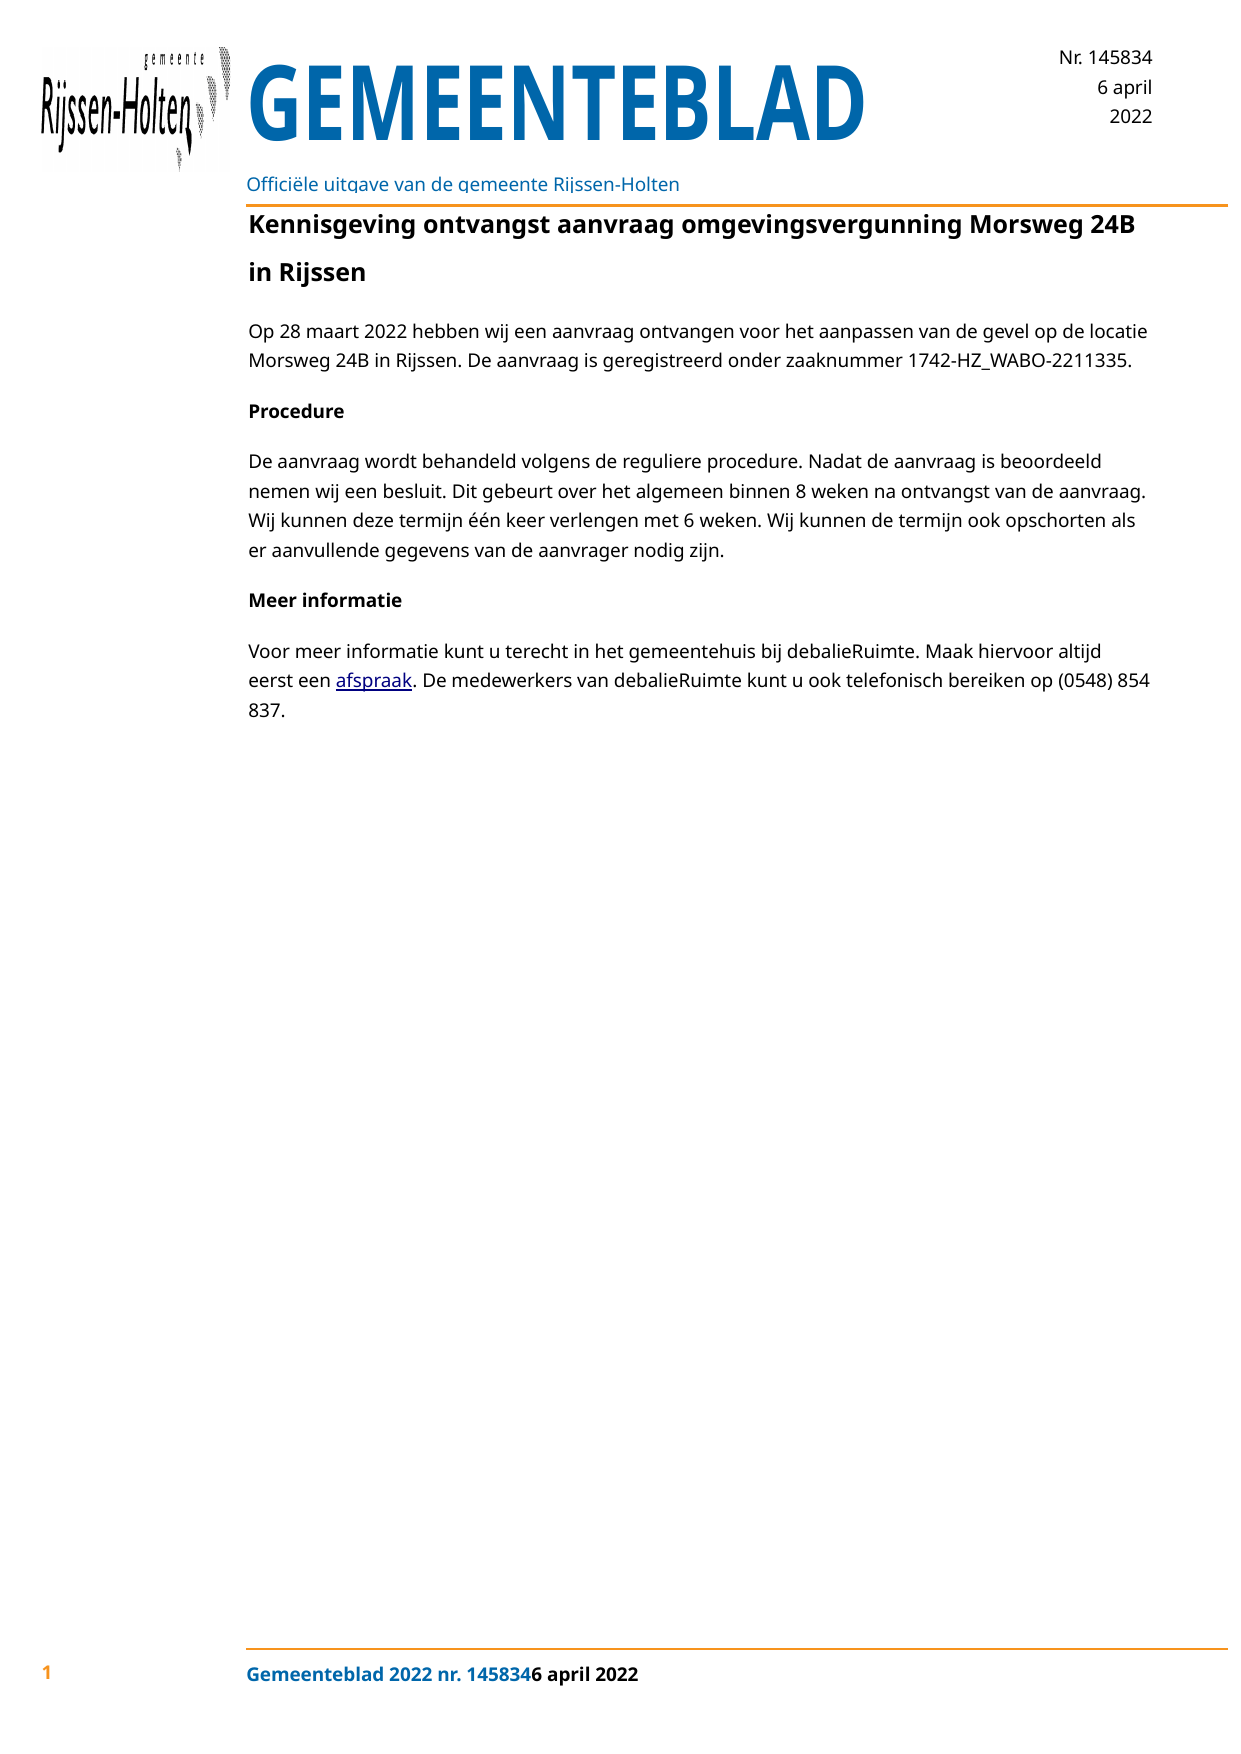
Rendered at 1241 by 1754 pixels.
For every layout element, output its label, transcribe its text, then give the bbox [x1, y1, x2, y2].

text Procedure [248, 398, 1152, 424]
text De aanvraag wordt behandeld volgens de reguliere procedure. Nadat de aanvraag is beoordeeld nemen wij een besluit. Dit gebeurt over het algemeen binnen 8 weken na ontvangst van de aanvraag. Wij kunnen deze termijn één keer verlengen met 6 weken. Wij kunnen de termijn ook opschorten als er aanvullende gegevens van de aanvrager nodig zijn. [248, 448, 1152, 563]
text Op 28 maart 2022 hebben wij een aanvraag ontvangen voor het aanpassen van de gevel op de locatie Morsweg 24B in Rijssen. De aanvraag is geregistreerd onder zaaknummer 1742-HZ_WABO-2211335. [248, 318, 1152, 373]
text Meer informatie [248, 587, 1152, 613]
picture [41, 47, 231, 172]
text Voor meer informatie kunt u terecht in het gemeentehuis bij debalieRuimte. Maak hiervoor altijd eerst een afspraak. De medewerkers van debalieRuimte kunt u ook telefonisch bereiken op (0548) 854 837. [248, 638, 1152, 723]
text Kennisgeving ontvangst aanvraag omgevingsvergunning Morsweg 24B in Rijssen [248, 207, 1152, 288]
